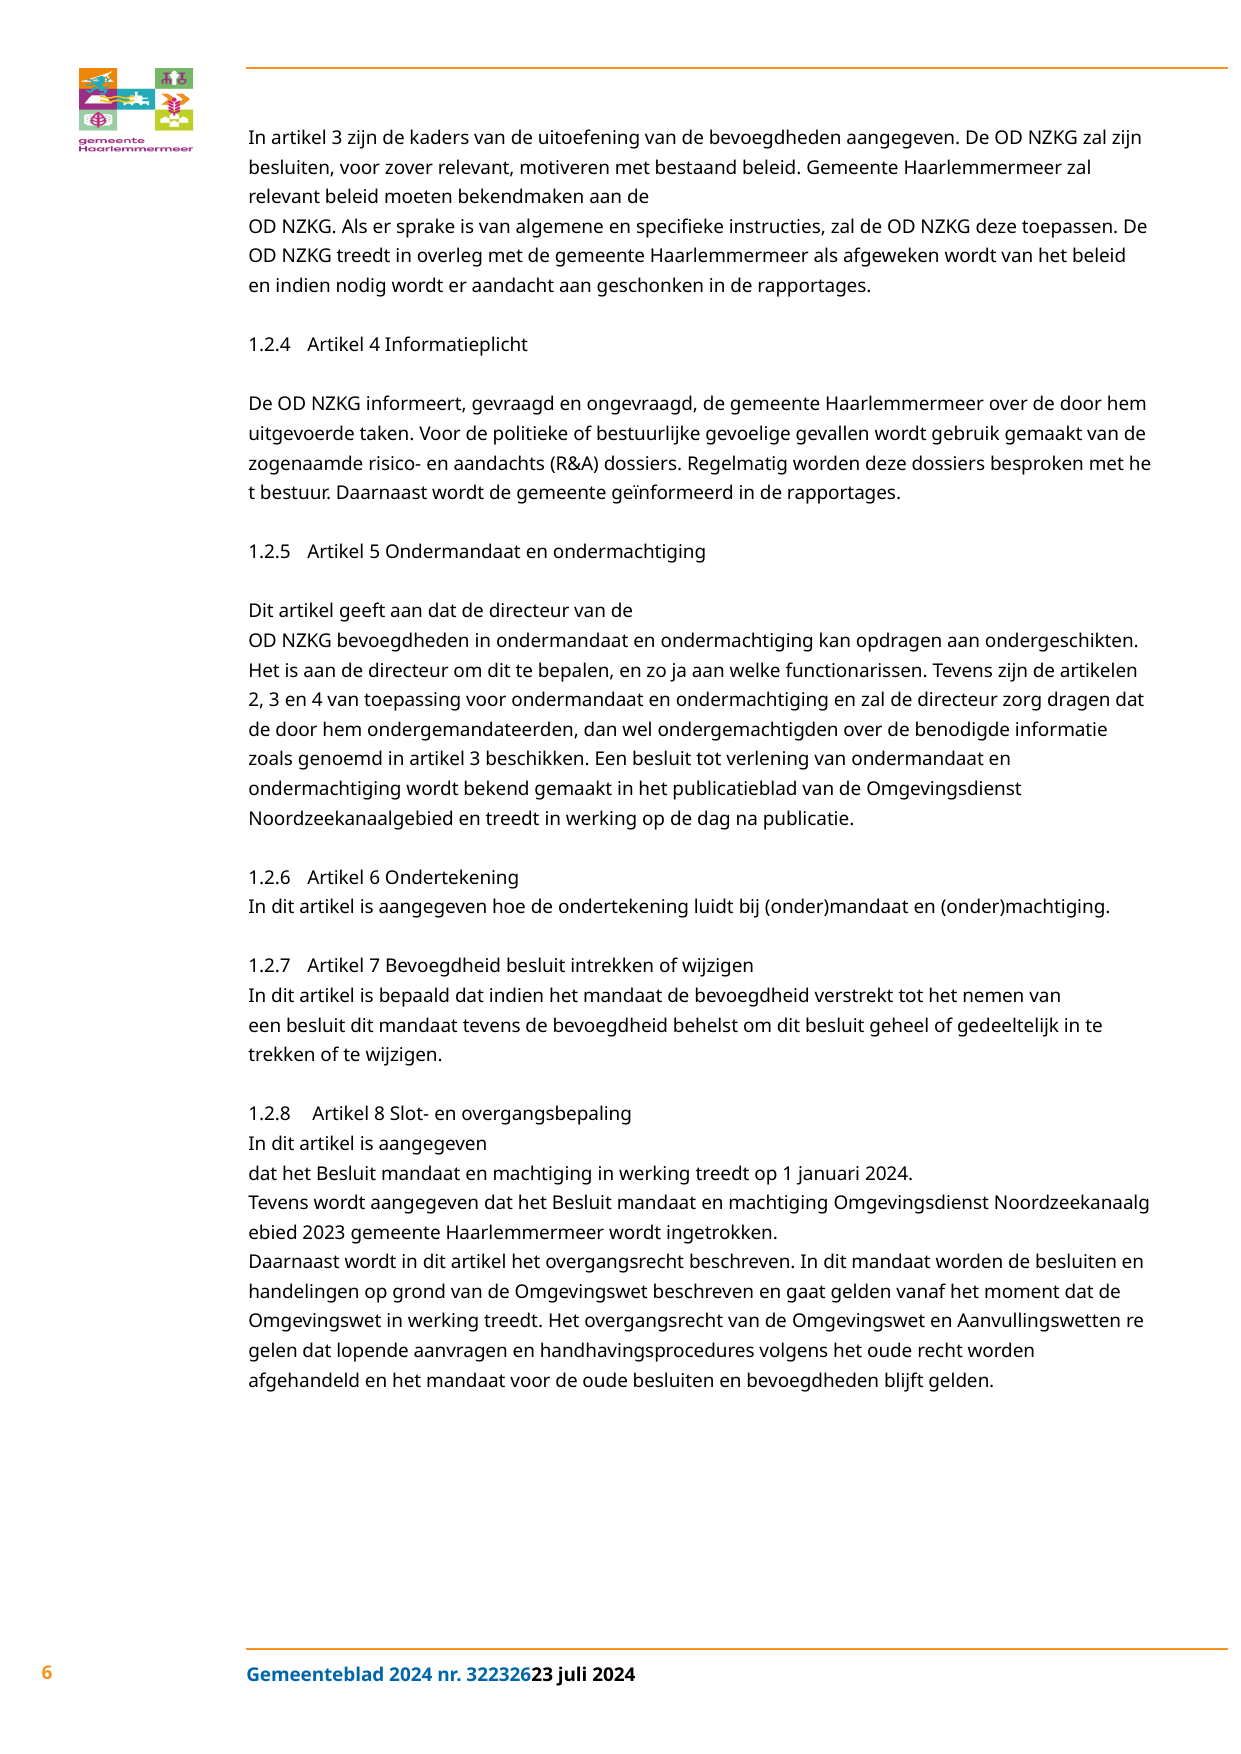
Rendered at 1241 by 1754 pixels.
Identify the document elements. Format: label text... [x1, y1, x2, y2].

text In dit artikel is aangegeven hoe de ondertekening luidt bij (onder)mandaat en (onder)machtiging. [248, 893, 1152, 919]
list Artikel 5 Ondermandaat en ondermachtiging [248, 538, 1152, 564]
text In artikel 3 zijn de kaders van de uitoefening van de bevoegdheden aangegeven. De OD NZKG zal zijn besluiten, voor zover relevant, motiveren met bestaand beleid. Gemeente Haarlemmermeer zal relevant beleid moeten bekendmaken aan de OD NZKG. Als er sprake is van algemene en specifieke instructies, zal de OD NZKG deze toepassen. De OD NZKG treedt in overleg met de gemeente Haarlemmermeer als afgeweken wordt van het beleid en indien nodig wordt er aandacht aan geschonken in de rapportages. [248, 124, 1152, 298]
list Artikel 8 Slot- en overgangsbepaling [248, 1101, 1152, 1126]
text In dit artikel is aangegeven dat het Besluit mandaat en machtiging in werking treedt op 1 januari 2024. [248, 1130, 1152, 1186]
picture [41, 47, 231, 172]
text Tevens wordt aangegeven dat het Besluit mandaat en machtiging Omgevingsdienst Noordzeekanaalgebied 2023 gemeente Haarlemmermeer wordt ingetrokken. [248, 1189, 1152, 1245]
text In dit artikel is bepaald dat indien het mandaat de bevoegdheid verstrekt tot het nemen van een besluit dit mandaat tevens de bevoegdheid behelst om dit besluit geheel of gedeeltelijk in te trekken of te wijzigen. [248, 982, 1152, 1067]
text Daarnaast wordt in dit artikel het overgangsrecht beschreven. In dit mandaat worden de besluiten en handelingen op grond van de Omgevingswet beschreven en gaat gelden vanaf het moment dat de Omgevingswet in werking treedt. Het overgangsrecht van de Omgevingswet en Aanvullingswetten regelen dat lopende aanvragen en handhavingsprocedures volgens het oude recht worden afgehandeld en het mandaat voor de oude besluiten en bevoegdheden blijft gelden. [248, 1248, 1152, 1393]
list Artikel 6 Ondertekening [248, 864, 1152, 890]
text De OD NZKG informeert, gevraagd en ongevraagd, de gemeente Haarlemmermeer over de door hem uitgevoerde taken. Voor de politieke of bestuurlijke gevoelige gevallen wordt gebruik gemaakt van de zogenaamde risico- en aandachts (R&A) dossiers. Regelmatig worden deze dossiers besproken met het bestuur. Daarnaast wordt de gemeente geïnformeerd in de rapportages. [248, 391, 1152, 505]
list Artikel 4 Informatieplicht [248, 331, 1152, 357]
text Dit artikel geeft aan dat de directeur van de OD NZKG bevoegdheden in ondermandaat en ondermachtiging kan opdragen aan ondergeschikten. Het is aan de directeur om dit te bepalen, en zo ja aan welke functionarissen. Tevens zijn de artikelen 2, 3 en 4 van toepassing voor ondermandaat en ondermachtiging en zal de directeur zorg dragen dat de door hem ondergemandateerden, dan wel ondergemachtigden over de benodigde informatie zoals genoemd in artikel 3 beschikken. Een besluit tot verlening van ondermandaat en ondermachtiging wordt bekend gemaakt in het publicatieblad van de Omgevingsdienst Noordzeekanaalgebied en treedt in werking op de dag na publicatie. [248, 598, 1152, 831]
list Artikel 7 Bevoegdheid besluit intrekken of wijzigen [248, 953, 1152, 978]
